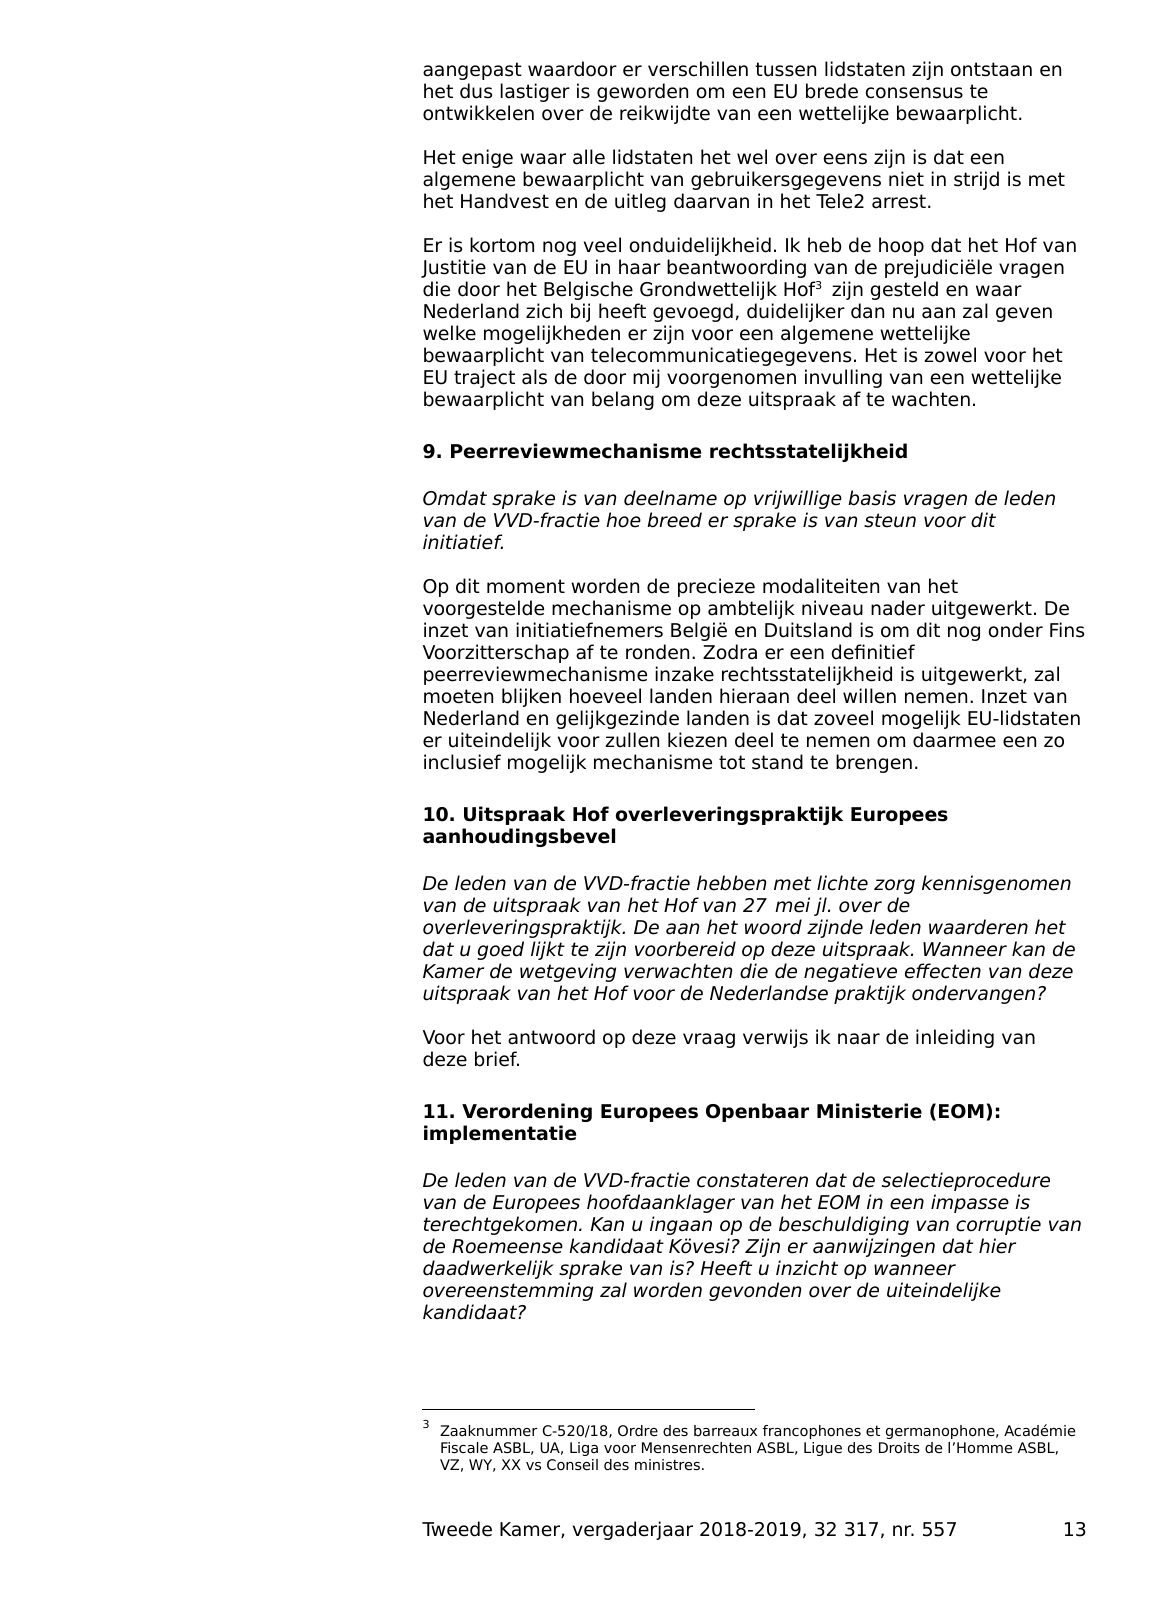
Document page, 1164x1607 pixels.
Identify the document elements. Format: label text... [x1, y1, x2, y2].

text Er is kortom nog veel onduidelijkheid. Ik heb de hoop dat het Hof van Justitie van de EU in haar beantwoording van de prejudiciële vragen die door het Belgische Grondwettelijk Hof zijn gesteld en waar Nederland zich bij heeft gevoegd, duidelijker dan nu aan zal geven welke mogelijkheden er zijn voor een algemene wettelijke bewaarplicht van telecommunicatiegegevens. Het is zowel voor het EU traject als de door mij voorgenomen invulling van een wettelijke bewaarplicht van belang om deze uitspraak af te wachten. [422, 235, 1087, 411]
text Het enige waar alle lidstaten het wel over eens zijn is dat een algemene bewaarplicht van gebruikersgegevens niet in strijd is met het Handvest en de uitleg daarvan in het Tele2 arrest. [422, 147, 1087, 213]
subtitle 11. Verordening Europees Openbaar Ministerie (EOM): implementatie [422, 1101, 1087, 1145]
text Op dit moment worden de precieze modaliteiten van het voorgestelde mechanisme op ambtelijk niveau nader uitgewerkt. De inzet van initiatiefnemers België en Duitsland is om dit nog onder Fins Voorzitterschap af te ronden. Zodra er een definitief peerreviewmechanisme inzake rechtsstatelijkheid is uitgewerkt, zal moeten blijken hoeveel landen hieraan deel willen nemen. Inzet van Nederland en gelijkgezinde landen is dat zoveel mogelijk EU-lidstaten er uiteindelijk voor zullen kiezen deel te nemen om daarmee een zo inclusief mogelijk mechanisme tot stand te brengen. [422, 576, 1087, 774]
text aangepast waardoor er verschillen tussen lidstaten zijn ontstaan en het dus lastiger is geworden om een EU brede consensus te ontwikkelen over de reikwijdte van een wettelijke bewaarplicht. [422, 59, 1087, 125]
text De leden van de VVD-fractie hebben met lichte zorg kennisgenomen van de uitspraak van het Hof van 27 mei jl. over de overleveringspraktijk. De aan het woord zijnde leden waarderen het dat u goed lijkt te zijn voorbereid op deze uitspraak. Wanneer kan de Kamer de wetgeving verwachten die de negatieve effecten van deze uitspraak van het Hof voor de Nederlandse praktijk ondervangen? [422, 873, 1087, 1005]
subtitle 9. Peerreviewmechanisme rechtsstatelijkheid [422, 441, 1087, 463]
subtitle 10. Uitspraak Hof overleveringspraktijk Europees aanhoudingsbevel [422, 804, 1087, 848]
text Voor het antwoord op deze vraag verwijs ik naar de inleiding van deze brief. [422, 1027, 1087, 1071]
text Omdat sprake is van deelname op vrijwillige basis vragen de leden van de VVD-fractie hoe breed er sprake is van steun voor dit initiatief. [422, 488, 1087, 554]
text Zaaknummer C-520/18, Ordre des barreaux francophones et germanophone, Académie Fiscale ASBL, UA, Liga voor Mensenrechten ASBL, Ligue des Droits de l’Homme ASBL, VZ, WY, XX vs Conseil des ministres. [422, 1418, 1087, 1474]
text De leden van de VVD-fractie constateren dat de selectieprocedure van de Europees hoofdaanklager van het EOM in een impasse is terechtgekomen. Kan u ingaan op de beschuldiging van corruptie van de Roemeense kandidaat Kövesi? Zijn er aanwijzingen dat hier daadwerkelijk sprake van is? Heeft u inzicht op wanneer overeenstemming zal worden gevonden over de uiteindelijke kandidaat? [422, 1170, 1087, 1324]
